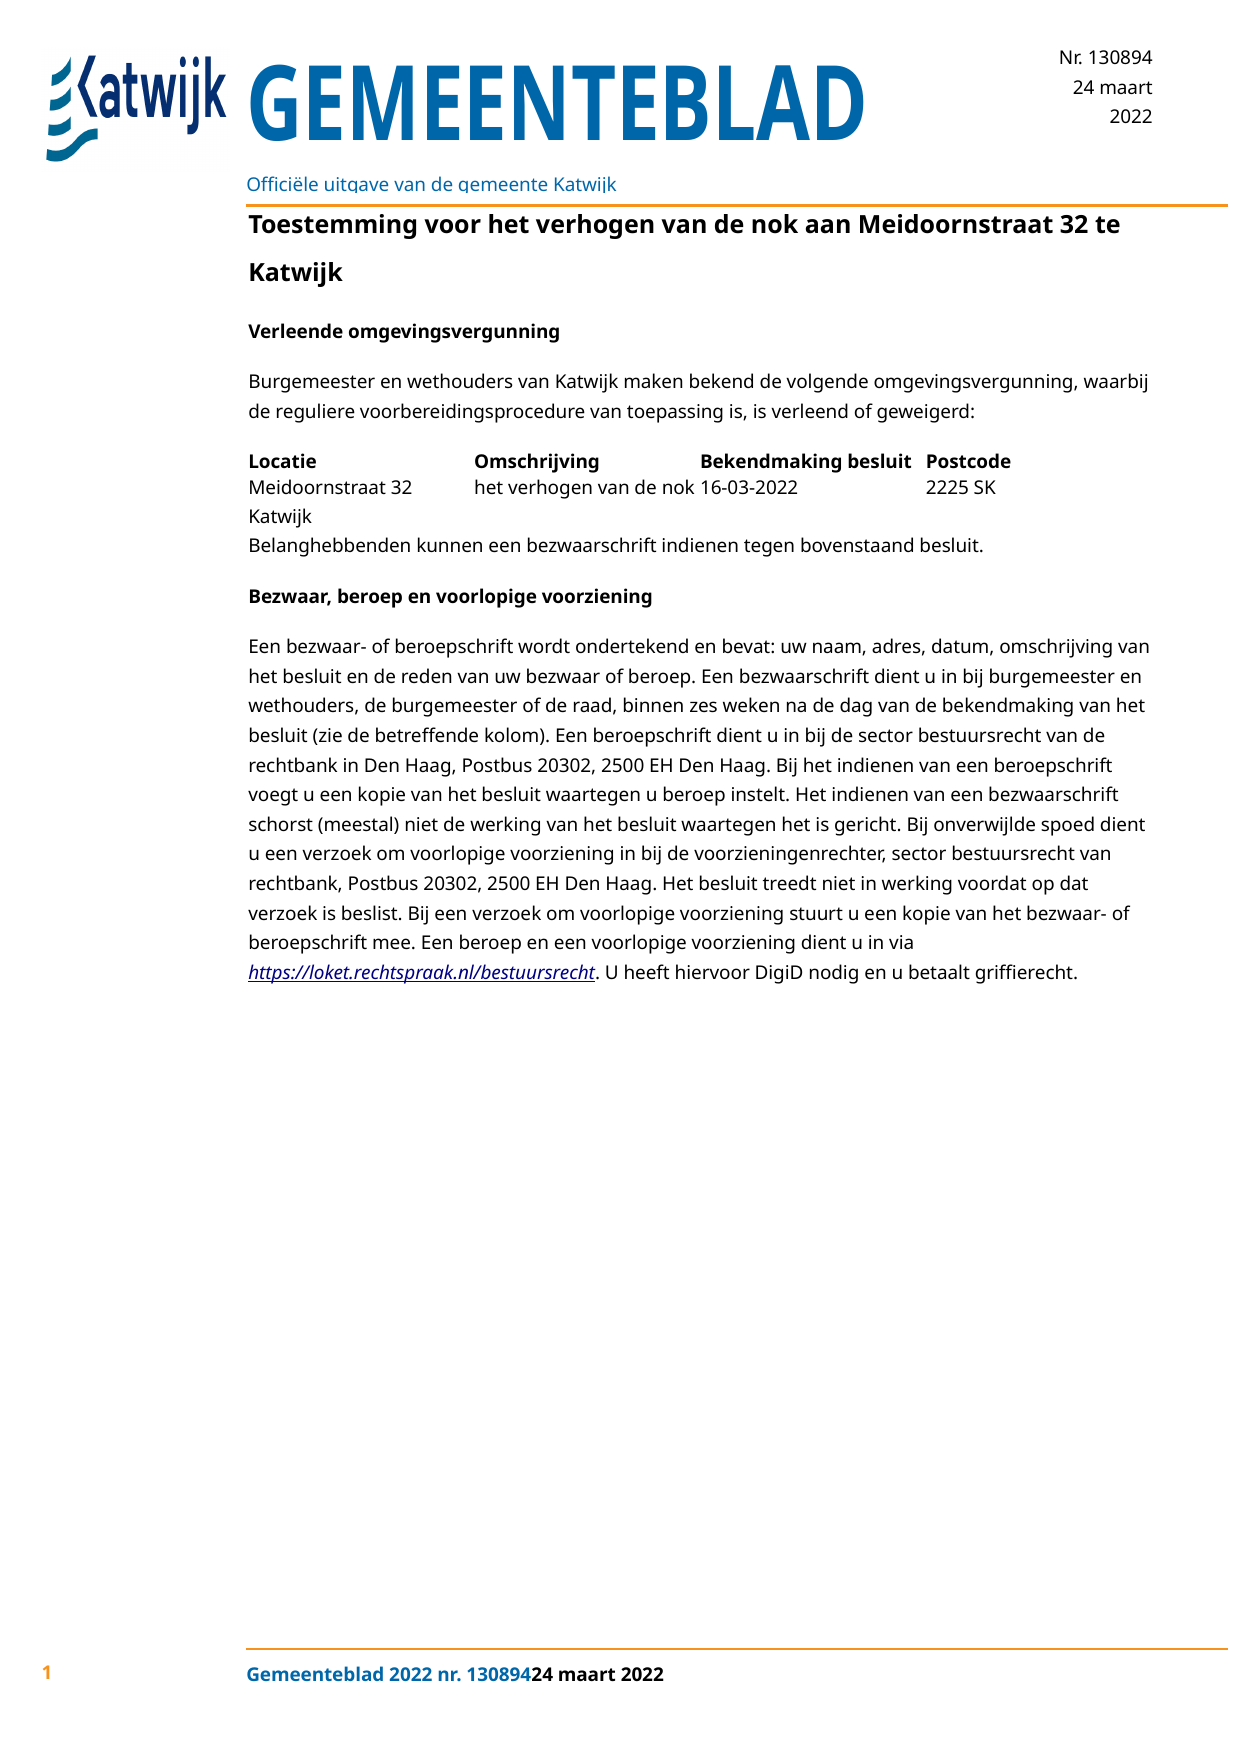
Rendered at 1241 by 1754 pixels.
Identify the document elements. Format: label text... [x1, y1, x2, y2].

text Burgemeester en wethouders van Katwijk maken bekend de volgende omgevingsvergunning, waarbij de reguliere voorbereidingsprocedure van toepassing is, is verleend of geweigerd: [248, 368, 1152, 424]
table_header Locatie [248, 449, 474, 474]
table_cell 16-03-2022 [700, 474, 926, 529]
text Belanghebbenden kunnen een bezwaarschrift indienen tegen bovenstaand besluit. [248, 533, 1152, 558]
table_cell Meidoornstraat 32 Katwijk [248, 474, 474, 529]
text Toestemming voor het verhogen van de nok aan Meidoornstraat 32 te Katwijk [248, 207, 1152, 288]
picture [41, 47, 231, 172]
text Verleende omgevingsvergunning [248, 318, 1152, 344]
text Bezwaar, beroep en voorlopige voorziening [248, 583, 1152, 609]
table_cell het verhogen van de nok [474, 474, 700, 529]
table_cell 2225 SK [926, 474, 1152, 529]
table_header Omschrijving [474, 449, 700, 474]
table_header Bekendmaking besluit [700, 449, 926, 474]
text Een bezwaar- of beroepschrift wordt ondertekend en bevat: uw naam, adres, datum, omschrijving van het besluit en de reden van uw bezwaar of beroep. Een bezwaarschrift dient u in bij burgemeester en wethouders, de burgemeester of de raad, binnen zes weken na de dag van de bekendmaking van het besluit (zie de betreffende kolom). Een beroepschrift dient u in bij de sector bestuursrecht van de rechtbank in Den Haag, Postbus 20302, 2500 EH Den Haag. Bij het indienen van een beroepschrift voegt u een kopie van het besluit waartegen u beroep instelt. Het indienen van een bezwaarschrift schorst (meestal) niet de werking van het besluit waartegen het is gericht. Bij onverwijlde spoed dient u een verzoek om voorlopige voorziening in bij de voorzieningenrechter, sector bestuursrecht van rechtbank, Postbus 20302, 2500 EH Den Haag. Het besluit treedt niet in werking voordat op dat verzoek is beslist. Bij een verzoek om voorlopige voorziening stuurt u een kopie van het bezwaar- of beroepschrift mee. Een beroep en een voorlopige voorziening dient u in via https://loket.rechtspraak.nl/bestuursrecht. U heeft hiervoor DigiD nodig en u betaalt griffierecht. [248, 633, 1152, 985]
table_header Postcode [926, 449, 1152, 474]
